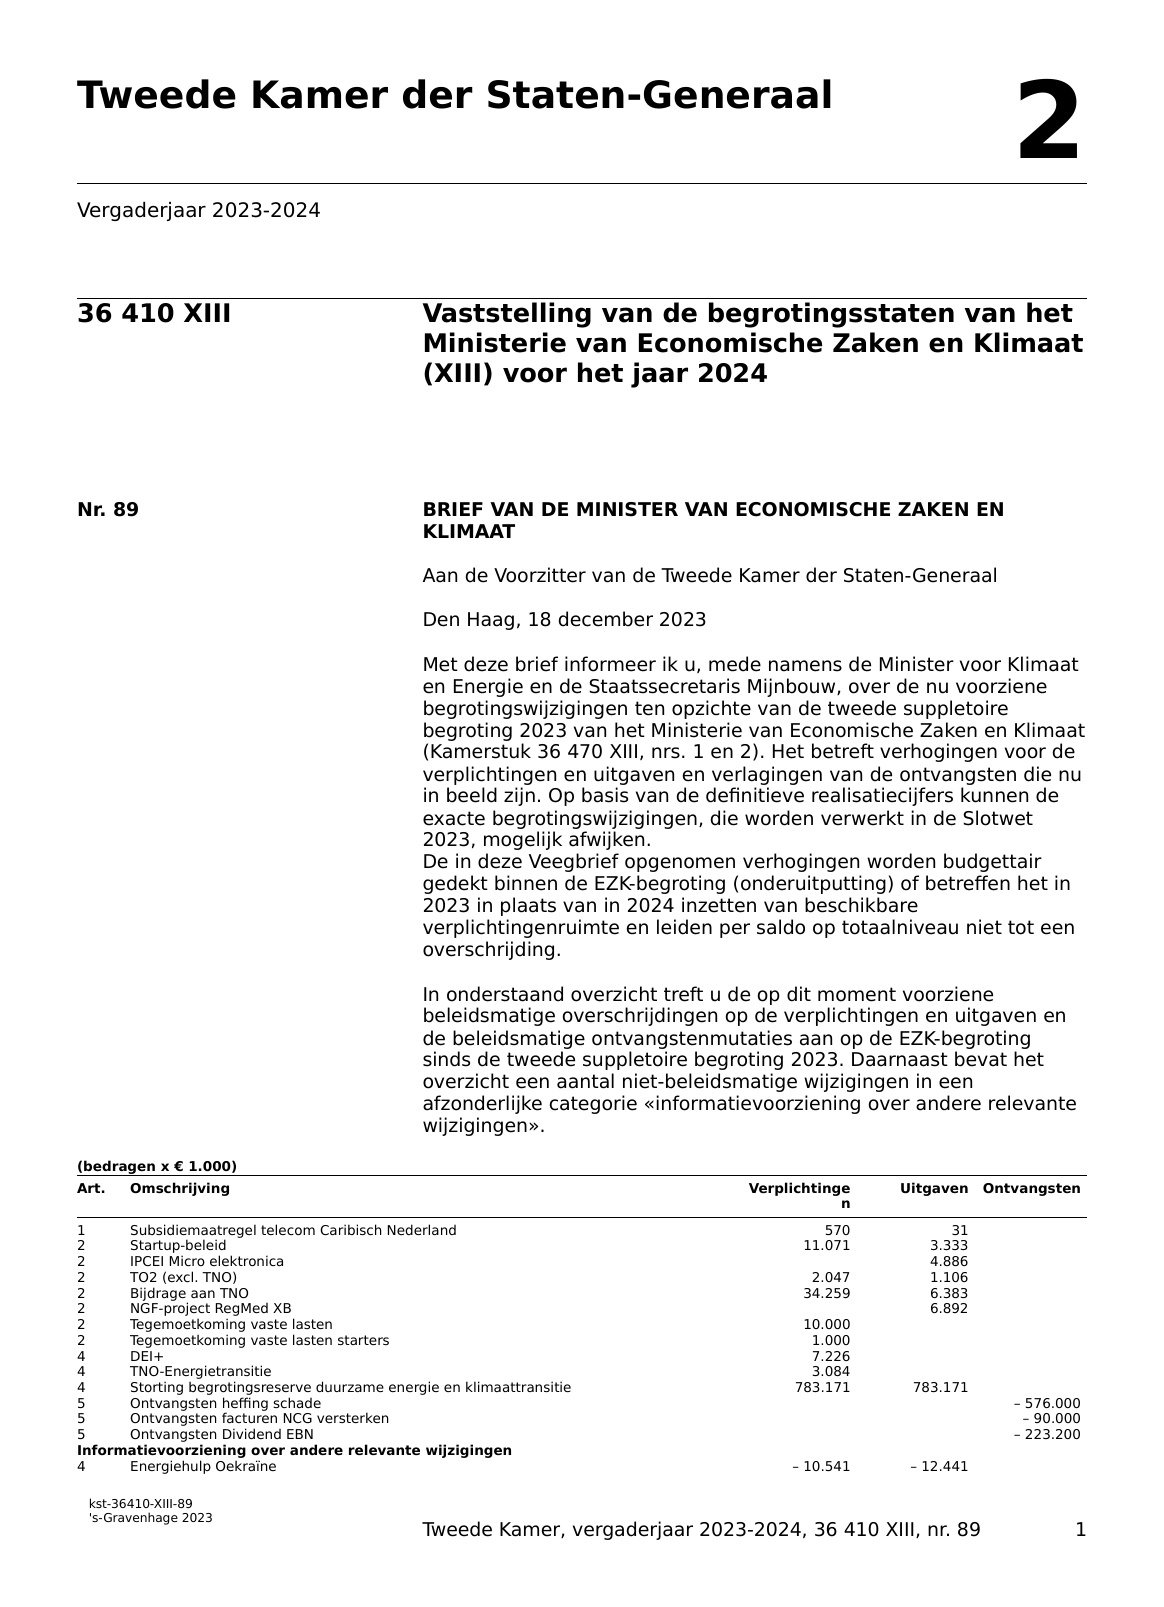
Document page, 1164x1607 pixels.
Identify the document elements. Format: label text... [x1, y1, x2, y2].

table_cell Uitgaven [856, 1176, 974, 1217]
table_cell Tegemoetkoming vaste lasten starters [124, 1333, 738, 1348]
text Den Haag, 18 december 2023 [422, 609, 1087, 631]
table_cell 570 [738, 1218, 856, 1238]
table_cell 2 [77, 1254, 124, 1270]
text De in deze Veegbrief opgenomen verhogingen worden budgettair gedekt binnen de EZK-begroting (onderuitputting) of betreffen het in 2023 in plaats van in 2024 inzetten van beschikbare verplichtingenruimte en leiden per saldo op totaalniveau niet tot een overschrijding. [422, 851, 1087, 961]
subtitle Nr. 89 BRIEF VAN DE MINISTER VAN ECONOMISCHE ZAKEN EN KLIMAAT [77, 499, 1087, 543]
table_cell – 90.000 [974, 1411, 1087, 1427]
table_cell TNO-Energietransitie [124, 1364, 738, 1380]
table_cell Bijdrage aan TNO [124, 1285, 738, 1301]
table_cell 7.226 [738, 1348, 856, 1364]
table_cell Startup-beleid [124, 1238, 738, 1254]
table_header Tweede Kamer der Staten-Generaal [77, 59, 886, 183]
table_cell Informatievoorziening over andere relevante wijzigingen [77, 1443, 1087, 1458]
table_cell 783.171 [738, 1380, 856, 1396]
table_cell 5 [77, 1427, 124, 1443]
table_cell Ontvangsten facturen NCG versterken [124, 1411, 738, 1427]
table_cell [974, 1348, 1087, 1364]
table_cell Energiehulp Oekraïne [124, 1459, 738, 1474]
table_cell [974, 1317, 1087, 1333]
table_cell [974, 1333, 1087, 1348]
table_cell Storting begrotingsreserve duurzame energie en klimaattransitie [124, 1380, 738, 1396]
table_cell [738, 1411, 856, 1427]
table_cell 2 [77, 1317, 124, 1333]
table_cell TO2 (excl. TNO) [124, 1270, 738, 1285]
table_cell [856, 1364, 974, 1380]
table_cell – 223.200 [974, 1427, 1087, 1443]
table_cell Verplichtingen [738, 1176, 856, 1217]
table_cell Ontvangsten Dividend EBN [124, 1427, 738, 1443]
table_cell [974, 1238, 1087, 1254]
table_cell 1.000 [738, 1333, 856, 1348]
table_cell [738, 1427, 856, 1443]
table_cell 34.259 [738, 1285, 856, 1301]
table_cell 11.071 [738, 1238, 856, 1254]
table_cell 5 [77, 1396, 124, 1411]
table_cell NGF-project RegMed XB [124, 1301, 738, 1317]
table_cell [738, 1301, 856, 1317]
table_cell 4 [77, 1459, 124, 1474]
table_cell Vergaderjaar 2023-2024 [77, 184, 1087, 298]
table_cell [738, 1254, 856, 1270]
table_cell 3.333 [856, 1238, 974, 1254]
table_cell 31 [856, 1218, 974, 1238]
table_cell 3.084 [738, 1364, 856, 1380]
table_cell – 576.000 [974, 1396, 1087, 1411]
text kst-36410-XIII-89 [88, 1497, 323, 1511]
table_cell Tegemoetkoming vaste lasten [124, 1317, 738, 1333]
table_cell – 12.441 [856, 1459, 974, 1474]
table_cell [974, 1254, 1087, 1270]
table_cell [974, 1218, 1087, 1238]
table_cell [856, 1396, 974, 1411]
table_cell [974, 1364, 1087, 1380]
table_cell Omschrijving [124, 1176, 738, 1217]
table_cell Art. [77, 1176, 124, 1217]
table_cell 5 [77, 1411, 124, 1427]
table_cell 4 [77, 1380, 124, 1396]
text In onderstaand overzicht treft u de op dit moment voorziene beleidsmatige overschrijdingen op de verplichtingen en uitgaven en de beleidsmatige ontvangstenmutaties aan op de EZK-begroting sinds de tweede suppletoire begroting 2023. Daarnaast bevat het overzicht een aantal niet-beleidsmatige wijzigingen in een afzonderlijke categorie «informatievoorziening over andere relevante wijzigingen». [422, 983, 1087, 1137]
table_cell [974, 1301, 1087, 1317]
table_cell 783.171 [856, 1380, 974, 1396]
table_header (bedragen x € 1.000) [77, 1159, 1087, 1175]
table_cell 4 [77, 1348, 124, 1364]
table_cell DEI+ [124, 1348, 738, 1364]
table_cell [856, 1411, 974, 1427]
table_cell Ontvangsten heffing schade [124, 1396, 738, 1411]
table_cell 2 [77, 1285, 124, 1301]
table_cell 4 [77, 1364, 124, 1380]
table_cell – 10.541 [738, 1459, 856, 1474]
table_cell Ontvangsten [974, 1176, 1087, 1217]
table_cell 2.047 [738, 1270, 856, 1285]
table_cell [974, 1285, 1087, 1301]
table_cell IPCEI Micro elektronica [124, 1254, 738, 1270]
table_cell [738, 1396, 856, 1411]
table_cell [974, 1270, 1087, 1285]
table_cell 6.892 [856, 1301, 974, 1317]
table_header 2 [886, 59, 1087, 183]
table_cell [974, 1459, 1087, 1474]
table_cell 1.106 [856, 1270, 974, 1285]
text Aan de Voorzitter van de Tweede Kamer der Staten-Generaal [422, 565, 1087, 587]
table_cell 2 [77, 1270, 124, 1285]
table_cell 1 [77, 1218, 124, 1238]
table_cell [856, 1333, 974, 1348]
table_cell [856, 1317, 974, 1333]
table_cell 4.886 [856, 1254, 974, 1270]
table_cell 2 [77, 1238, 124, 1254]
table_cell 6.383 [856, 1285, 974, 1301]
table_cell [856, 1348, 974, 1364]
table_cell Subsidiemaatregel telecom Caribisch Nederland [124, 1218, 738, 1238]
table_cell [856, 1427, 974, 1443]
table_cell [974, 1380, 1087, 1396]
text Met deze brief informeer ik u, mede namens de Minister voor Klimaat en Energie en de Staatssecretaris Mijnbouw, over de nu voorziene begrotingswijzigingen ten opzichte van de tweede suppletoire begroting 2023 van het Ministerie van Economische Zaken en Klimaat (Kamerstuk 36 470 XIII, nrs. 1 en 2). Het betreft verhogingen voor de verplichtingen en uitgaven en verlagingen van de ontvangsten die nu in beeld zijn. Op basis van de definitieve realisatiecijfers kunnen de exacte begrotingswijzigingen, die worden verwerkt in de Slotwet 2023, mogelijk afwijken. [422, 653, 1087, 851]
subtitle 36 410 XIII Vaststelling van de begrotingsstaten van het Ministerie van Economische Zaken en Klimaat (XIII) voor het jaar 2024 [77, 299, 1087, 388]
table_cell 2 [77, 1301, 124, 1317]
table_cell 10.000 [738, 1317, 856, 1333]
text 's-Gravenhage 2023 [88, 1511, 323, 1525]
table_cell 2 [77, 1333, 124, 1348]
